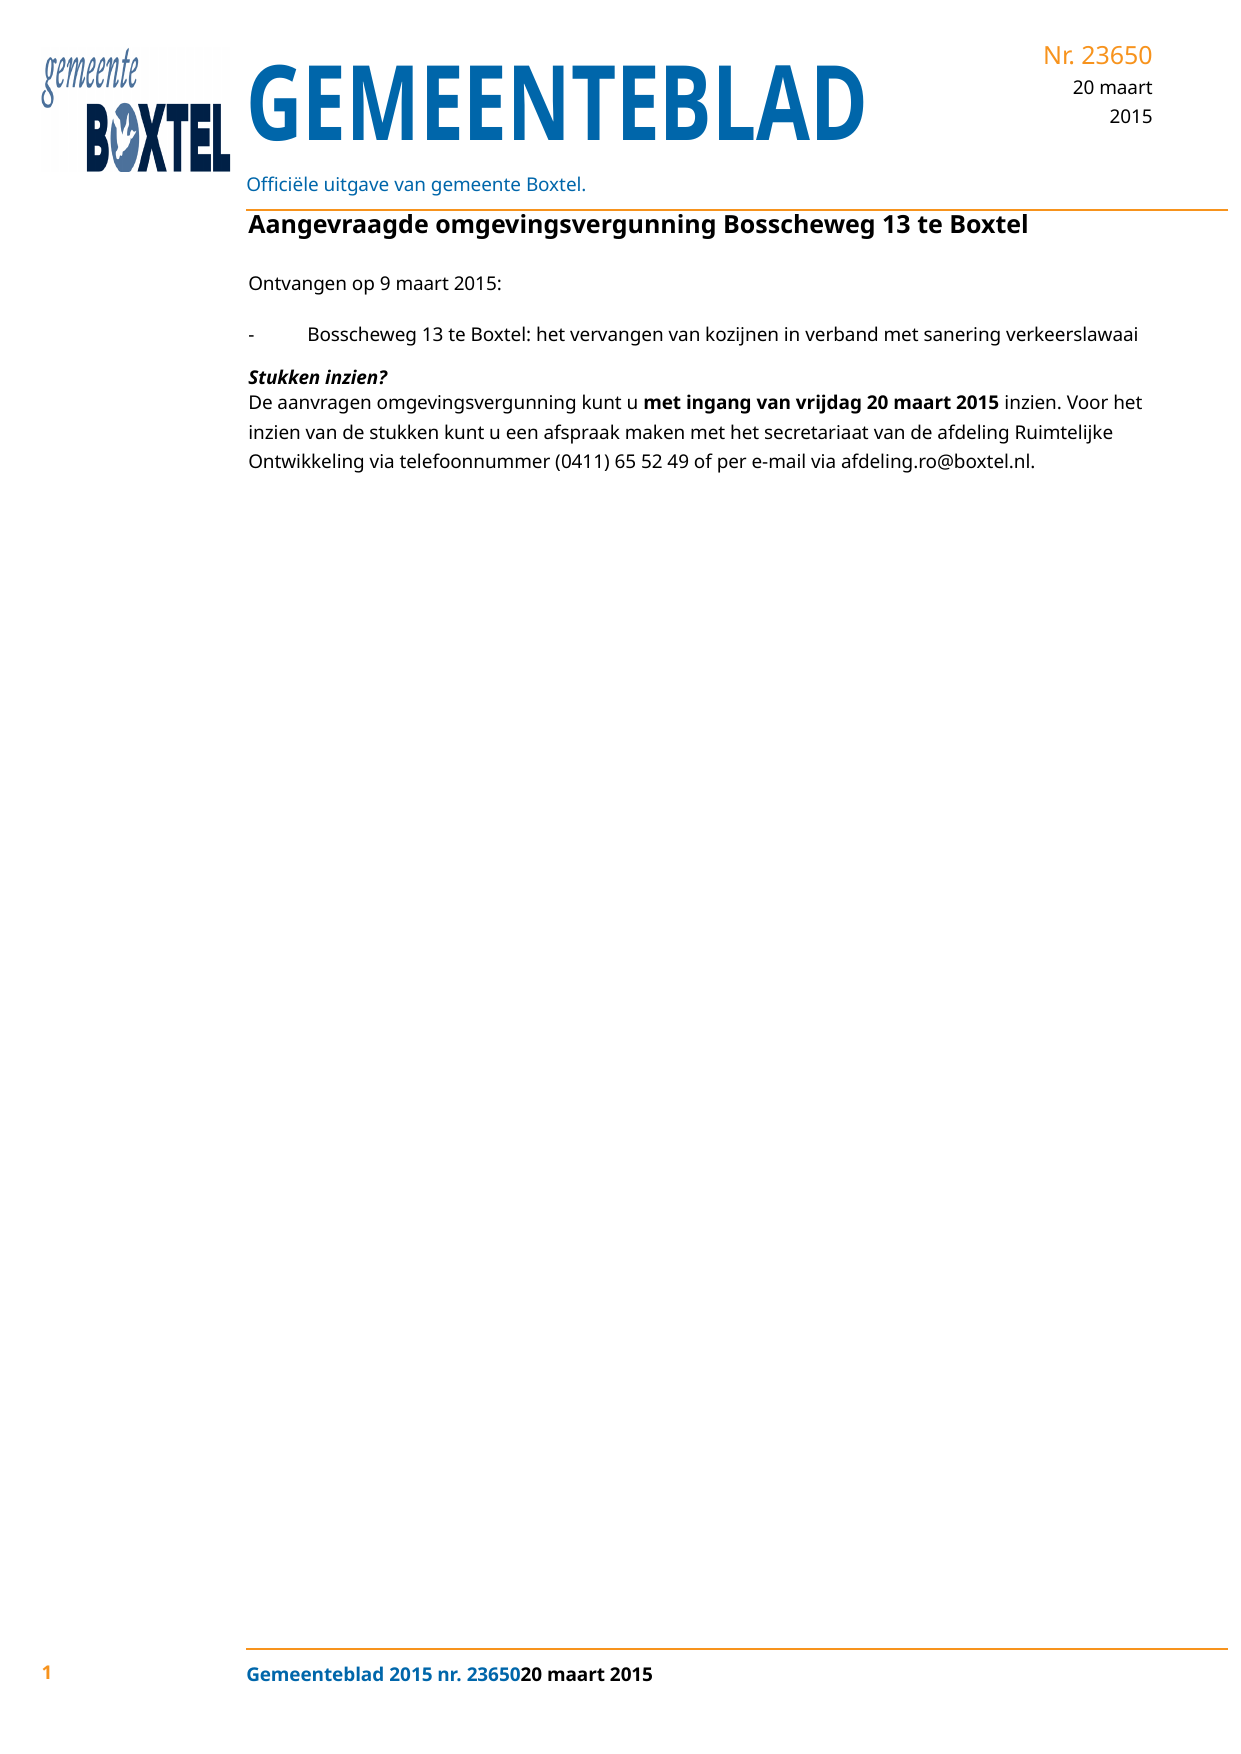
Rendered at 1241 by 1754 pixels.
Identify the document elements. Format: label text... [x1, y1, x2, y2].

text Aangevraagde omgevingsvergunning Bosscheweg 13 te Boxtel [248, 211, 1152, 241]
text Ontvangen op 9 maart 2015: [248, 270, 1152, 296]
text De aanvragen omgevingsvergunning kunt u met ingang van vrijdag 20 maart 2015 inzien. Voor het inzien van de stukken kunt u een afspraak maken met het secretariaat van de afdeling Ruimtelijke Ontwikkeling via telefoonnummer (0411) 65 52 49 of per e-mail via afdeling.ro@boxtel.nl. [248, 389, 1152, 474]
picture [41, 47, 231, 172]
text Stukken inzien? [248, 364, 1152, 389]
list Bosscheweg 13 te Boxtel: het vervangen van kozijnen in verband met sanering verkeerslawaai [248, 321, 1152, 346]
